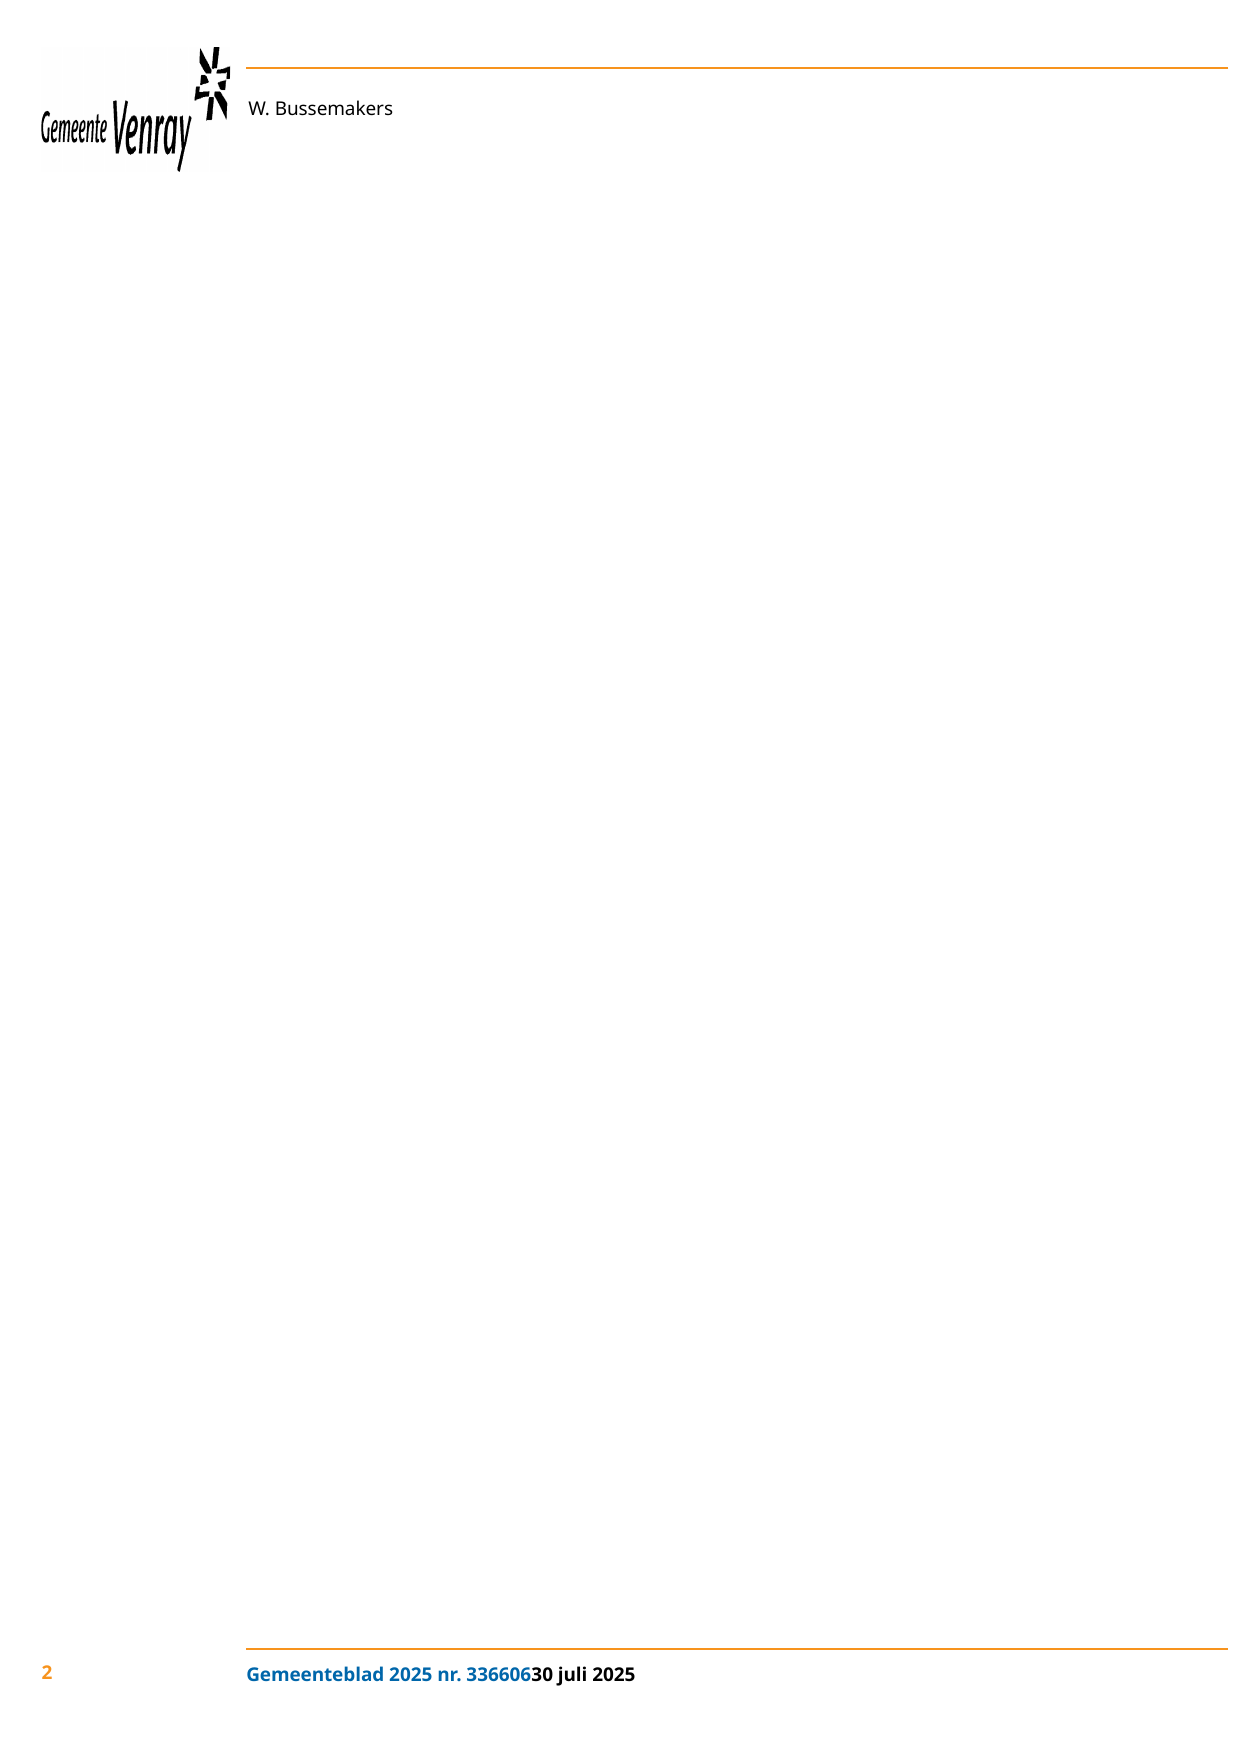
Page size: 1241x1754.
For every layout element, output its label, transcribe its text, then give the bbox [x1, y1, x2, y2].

text W. Bussemakers [248, 95, 1152, 121]
picture [41, 47, 231, 172]
